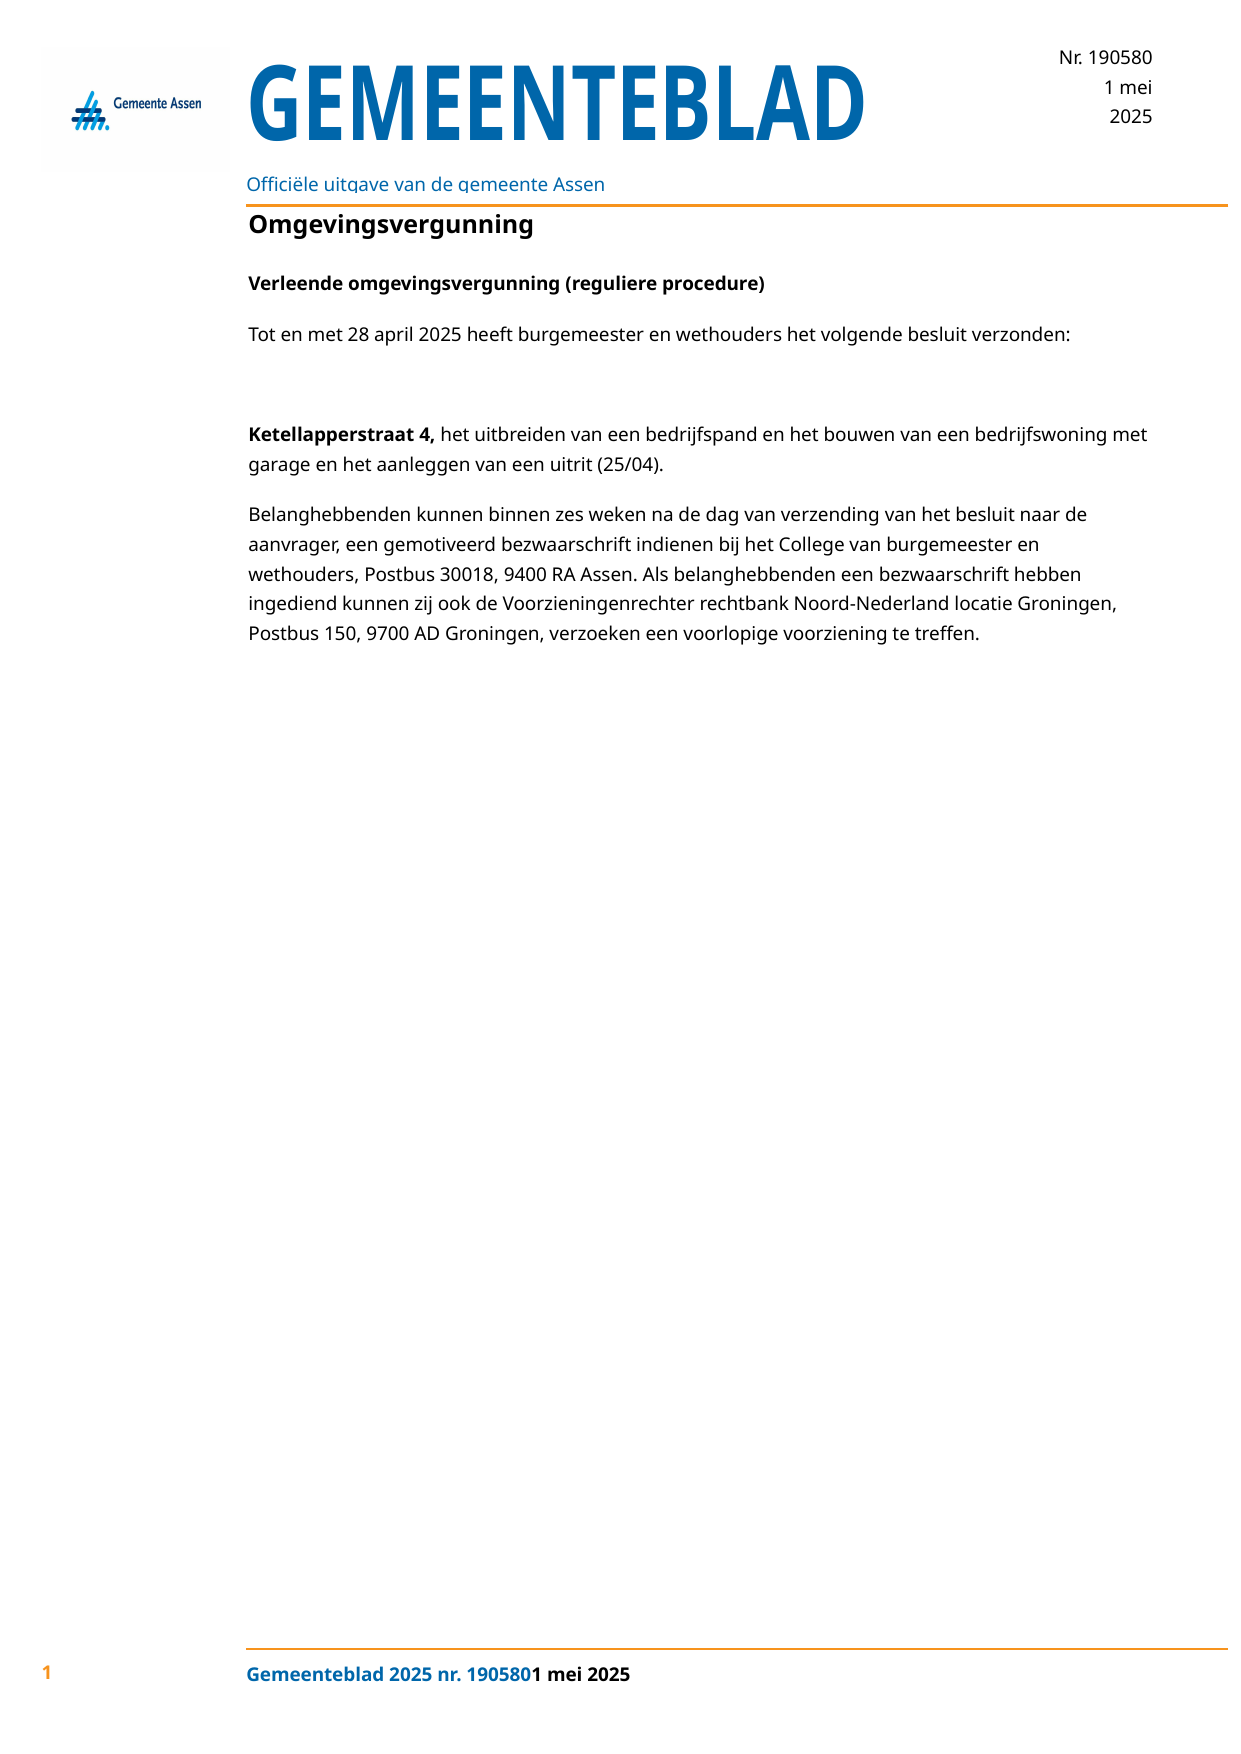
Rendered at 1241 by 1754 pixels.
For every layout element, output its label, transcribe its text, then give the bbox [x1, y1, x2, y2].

text Ketellapperstraat 4, het uitbreiden van een bedrijfspand en het bouwen van een bedrijfswoning met garage en het aanleggen van een uitrit (25/04). [248, 422, 1152, 477]
text Verleende omgevingsvergunning (reguliere procedure) [248, 270, 1152, 296]
text Tot en met 28 april 2025 heeft burgemeester en wethouders het volgende besluit verzonden: [248, 321, 1152, 346]
text Belanghebbenden kunnen binnen zes weken na de dag van verzending van het besluit naar de aanvrager, een gemotiveerd bezwaarschrift indienen bij het College van burgemeester en wethouders, Postbus 30018, 9400 RA Assen. Als belanghebbenden een bezwaarschrift hebben ingediend kunnen zij ook de Voorzieningenrechter rechtbank Noord-Nederland locatie Groningen, Postbus 150, 9700 AD Groningen, verzoeken een voorlopige voorziening te treffen. [248, 502, 1152, 646]
text Omgevingsvergunning [248, 207, 1152, 241]
picture [41, 47, 231, 172]
